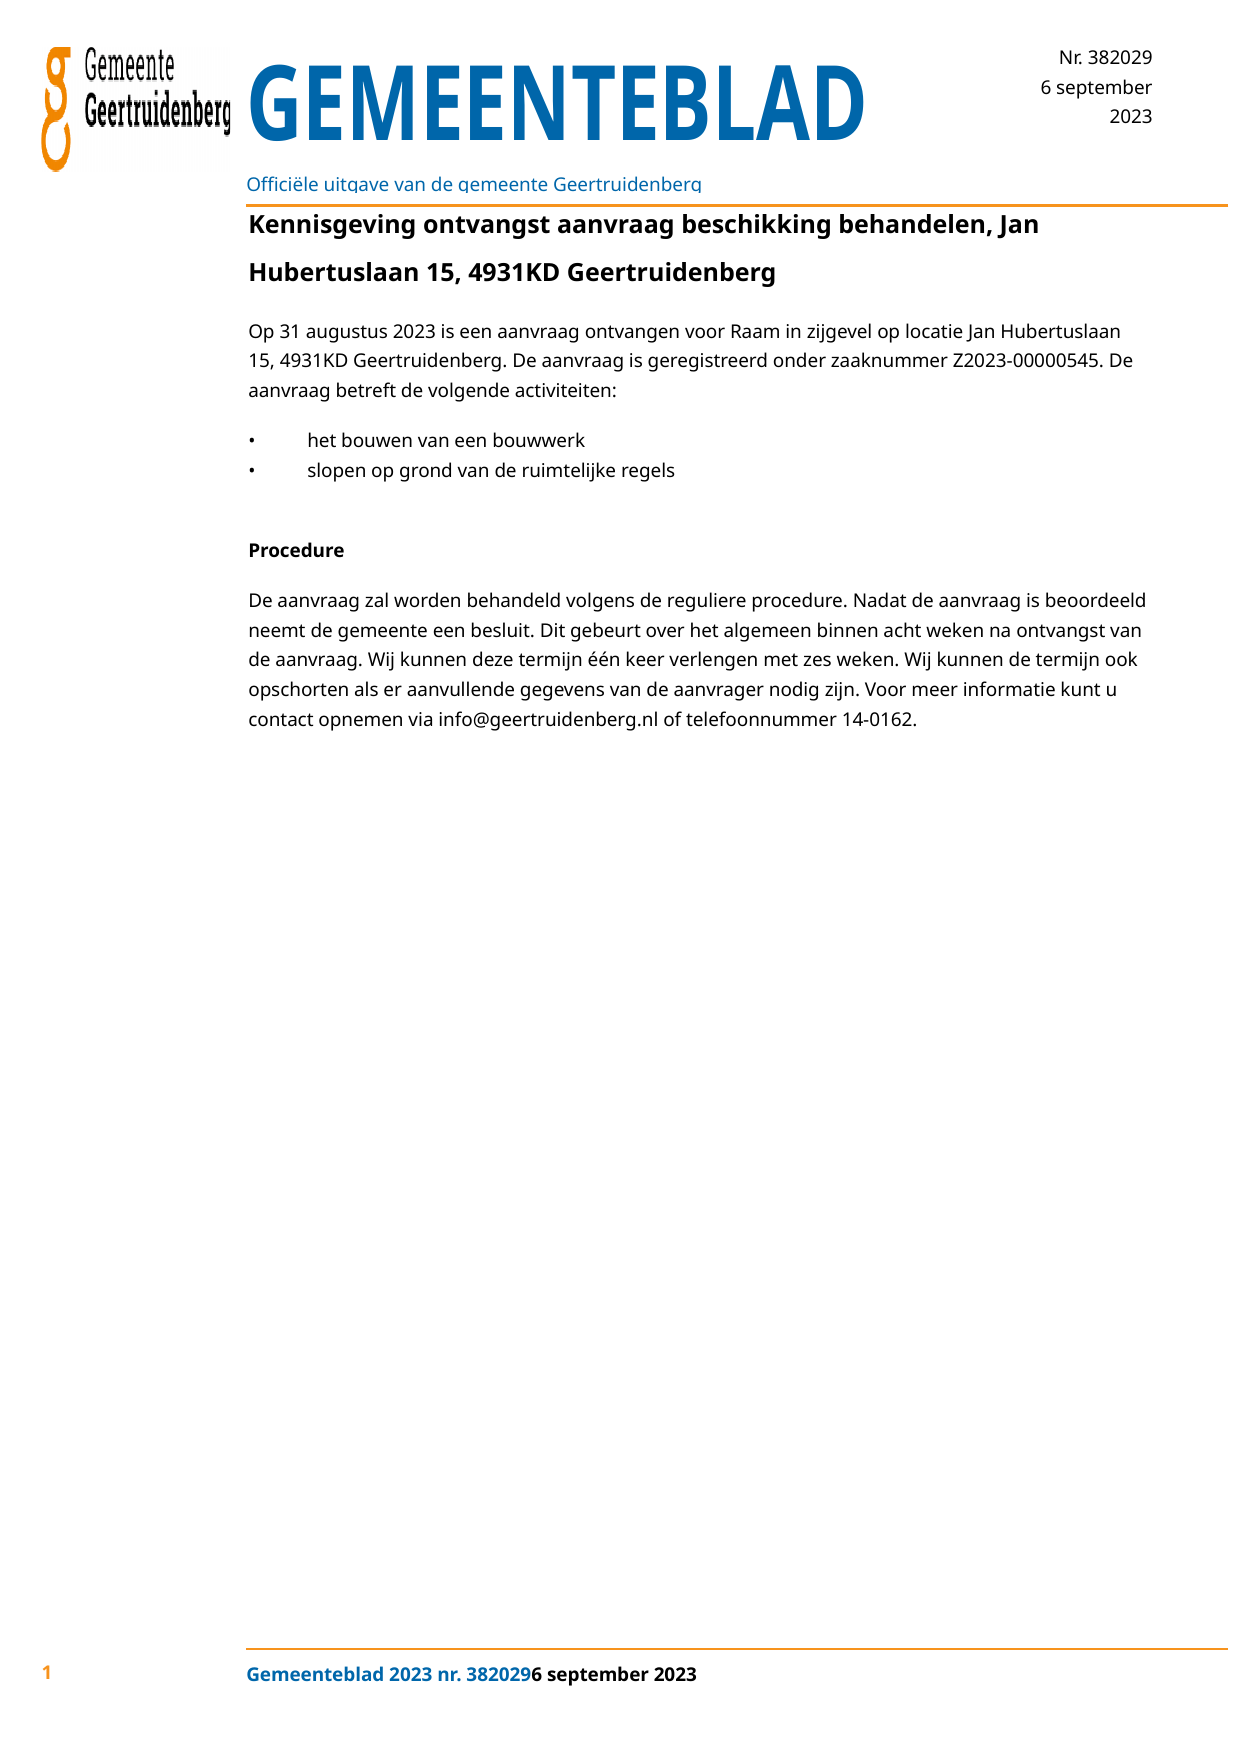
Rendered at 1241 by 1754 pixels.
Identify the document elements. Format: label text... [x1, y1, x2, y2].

picture [41, 47, 231, 172]
list slopen op grond van de ruimtelijke regels [248, 457, 1152, 483]
text De aanvraag zal worden behandeld volgens de reguliere procedure. Nadat de aanvraag is beoordeeld neemt de gemeente een besluit. Dit gebeurt over het algemeen binnen acht weken na ontvangst van de aanvraag. Wij kunnen deze termijn één keer verlengen met zes weken. Wij kunnen de termijn ook opschorten als er aanvullende gegevens van de aanvrager nodig zijn. Voor meer informatie kunt u contact opnemen via info@geertruidenberg.nl of telefoonnummer 14-0162. [248, 587, 1152, 732]
list het bouwen van een bouwwerk [248, 427, 1152, 453]
text Kennisgeving ontvangst aanvraag beschikking behandelen, Jan Hubertuslaan 15, 4931KD Geertruidenberg [248, 207, 1152, 288]
text Op 31 augustus 2023 is een aanvraag ontvangen voor Raam in zijgevel op locatie Jan Hubertuslaan 15, 4931KD Geertruidenberg. De aanvraag is geregistreerd onder zaaknummer Z2023-00000545. De aanvraag betreft de volgende activiteiten: [248, 318, 1152, 403]
text Procedure [248, 537, 1152, 563]
